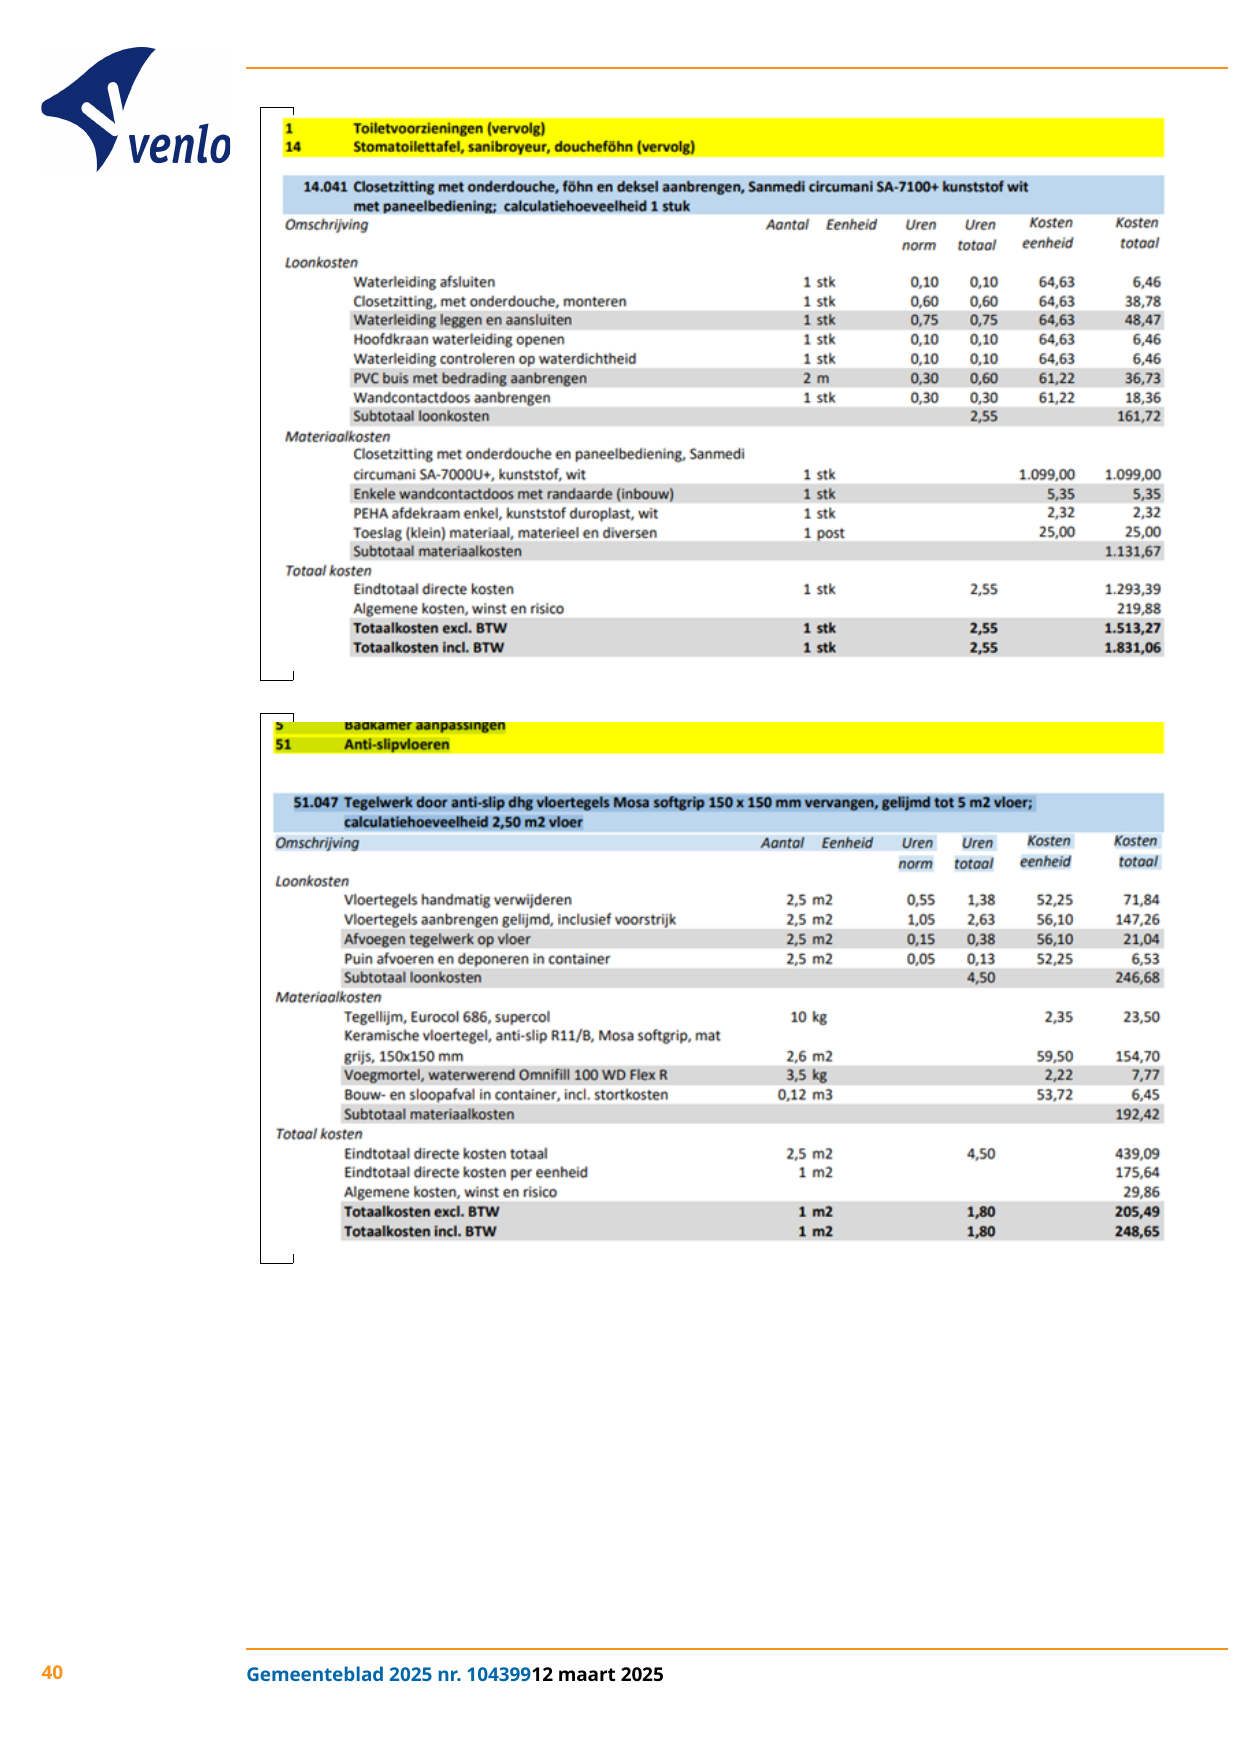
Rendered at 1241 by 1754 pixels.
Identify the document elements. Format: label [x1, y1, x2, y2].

picture [268, 115, 1173, 671]
picture [268, 722, 1173, 1254]
picture [41, 47, 231, 172]
